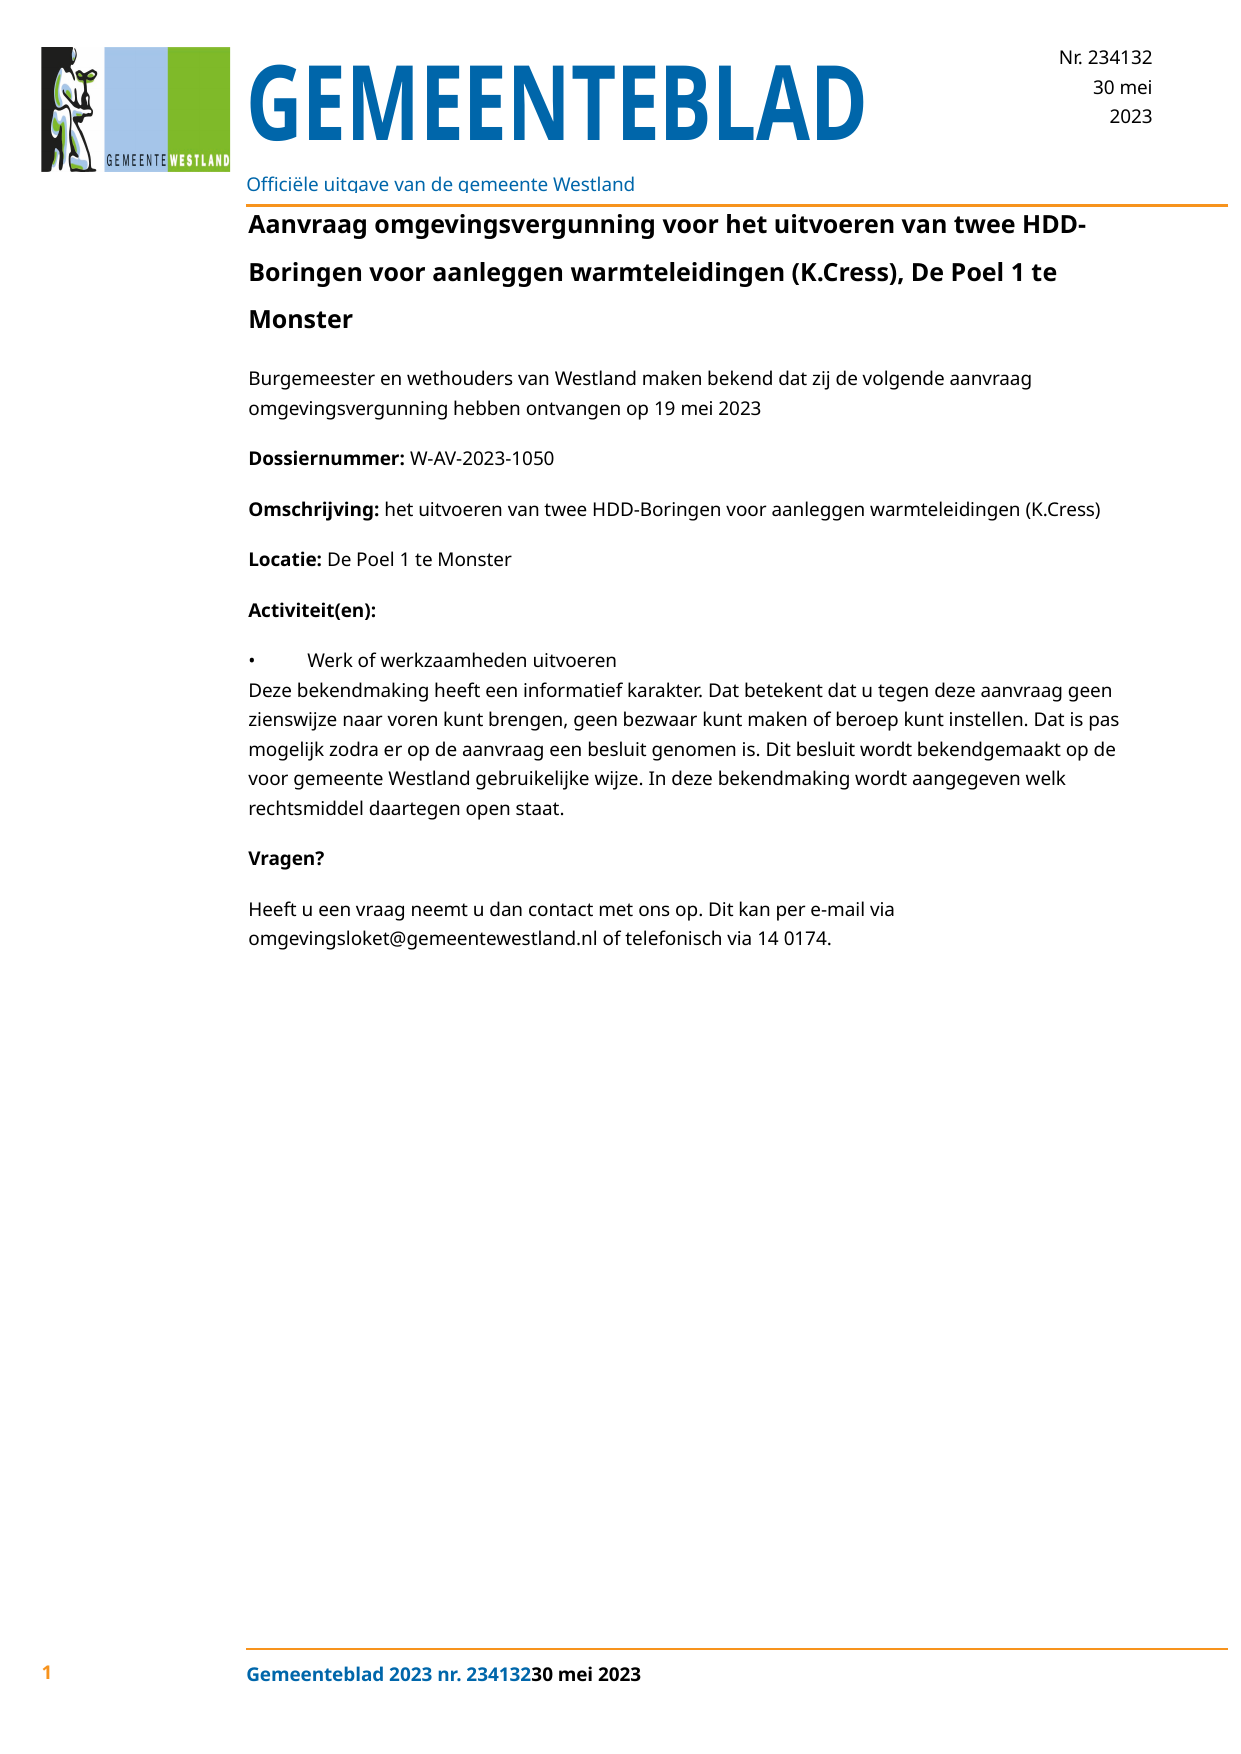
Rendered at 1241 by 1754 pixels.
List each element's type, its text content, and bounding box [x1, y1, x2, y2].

text Vragen? [248, 846, 1152, 871]
text Omschrijving: het uitvoeren van twee HDD-Boringen voor aanleggen warmteleidingen (K.Cress) [248, 496, 1152, 522]
text Aanvraag omgevingsvergunning voor het uitvoeren van twee HDD-Boringen voor aanleggen warmteleidingen (K.Cress), De Poel 1 te Monster [248, 207, 1152, 336]
picture [41, 47, 231, 172]
text Burgemeester en wethouders van Westland maken bekend dat zij de volgende aanvraag omgevingsvergunning hebben ontvangen op 19 mei 2023 [248, 366, 1152, 421]
text Deze bekendmaking heeft een informatief karakter. Dat betekent dat u tegen deze aanvraag geen zienswijze naar voren kunt brengen, geen bezwaar kunt maken of beroep kunt instellen. Dat is pas mogelijk zodra er op de aanvraag een besluit genomen is. Dit besluit wordt bekendgemaakt op de voor gemeente Westland gebruikelijke wijze. In deze bekendmaking wordt aangegeven welk rechtsmiddel daartegen open staat. [248, 677, 1152, 821]
list Werk of werkzaamheden uitvoeren [248, 647, 1152, 673]
text Heeft u een vraag neemt u dan contact met ons op. Dit kan per e-mail via omgevingsloket@gemeentewestland.nl of telefonisch via 14 0174. [248, 896, 1152, 951]
text Dossiernummer: W-AV-2023-1050 [248, 446, 1152, 471]
text Locatie: De Poel 1 te Monster [248, 546, 1152, 572]
text Activiteit(en): [248, 597, 1152, 622]
